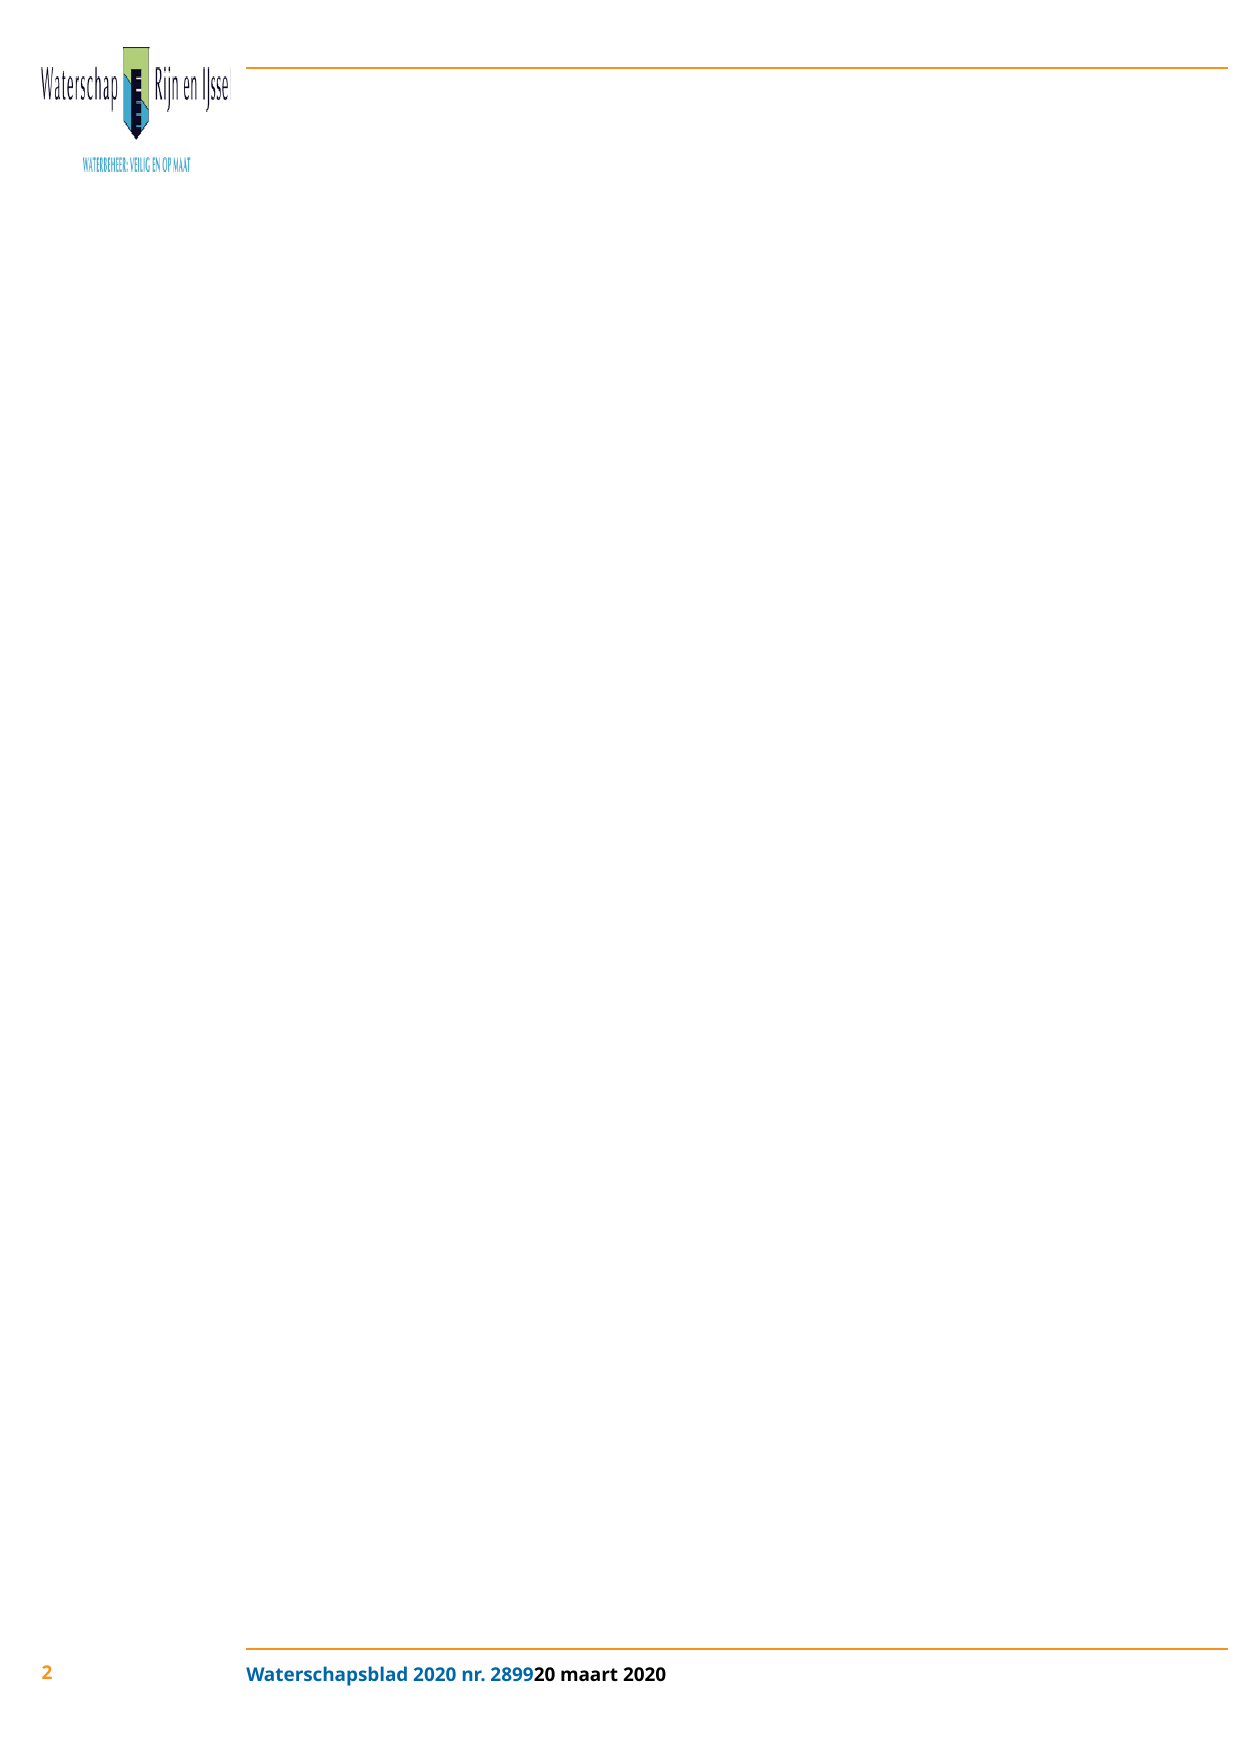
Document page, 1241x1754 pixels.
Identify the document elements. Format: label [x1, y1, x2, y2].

picture [41, 47, 231, 172]
